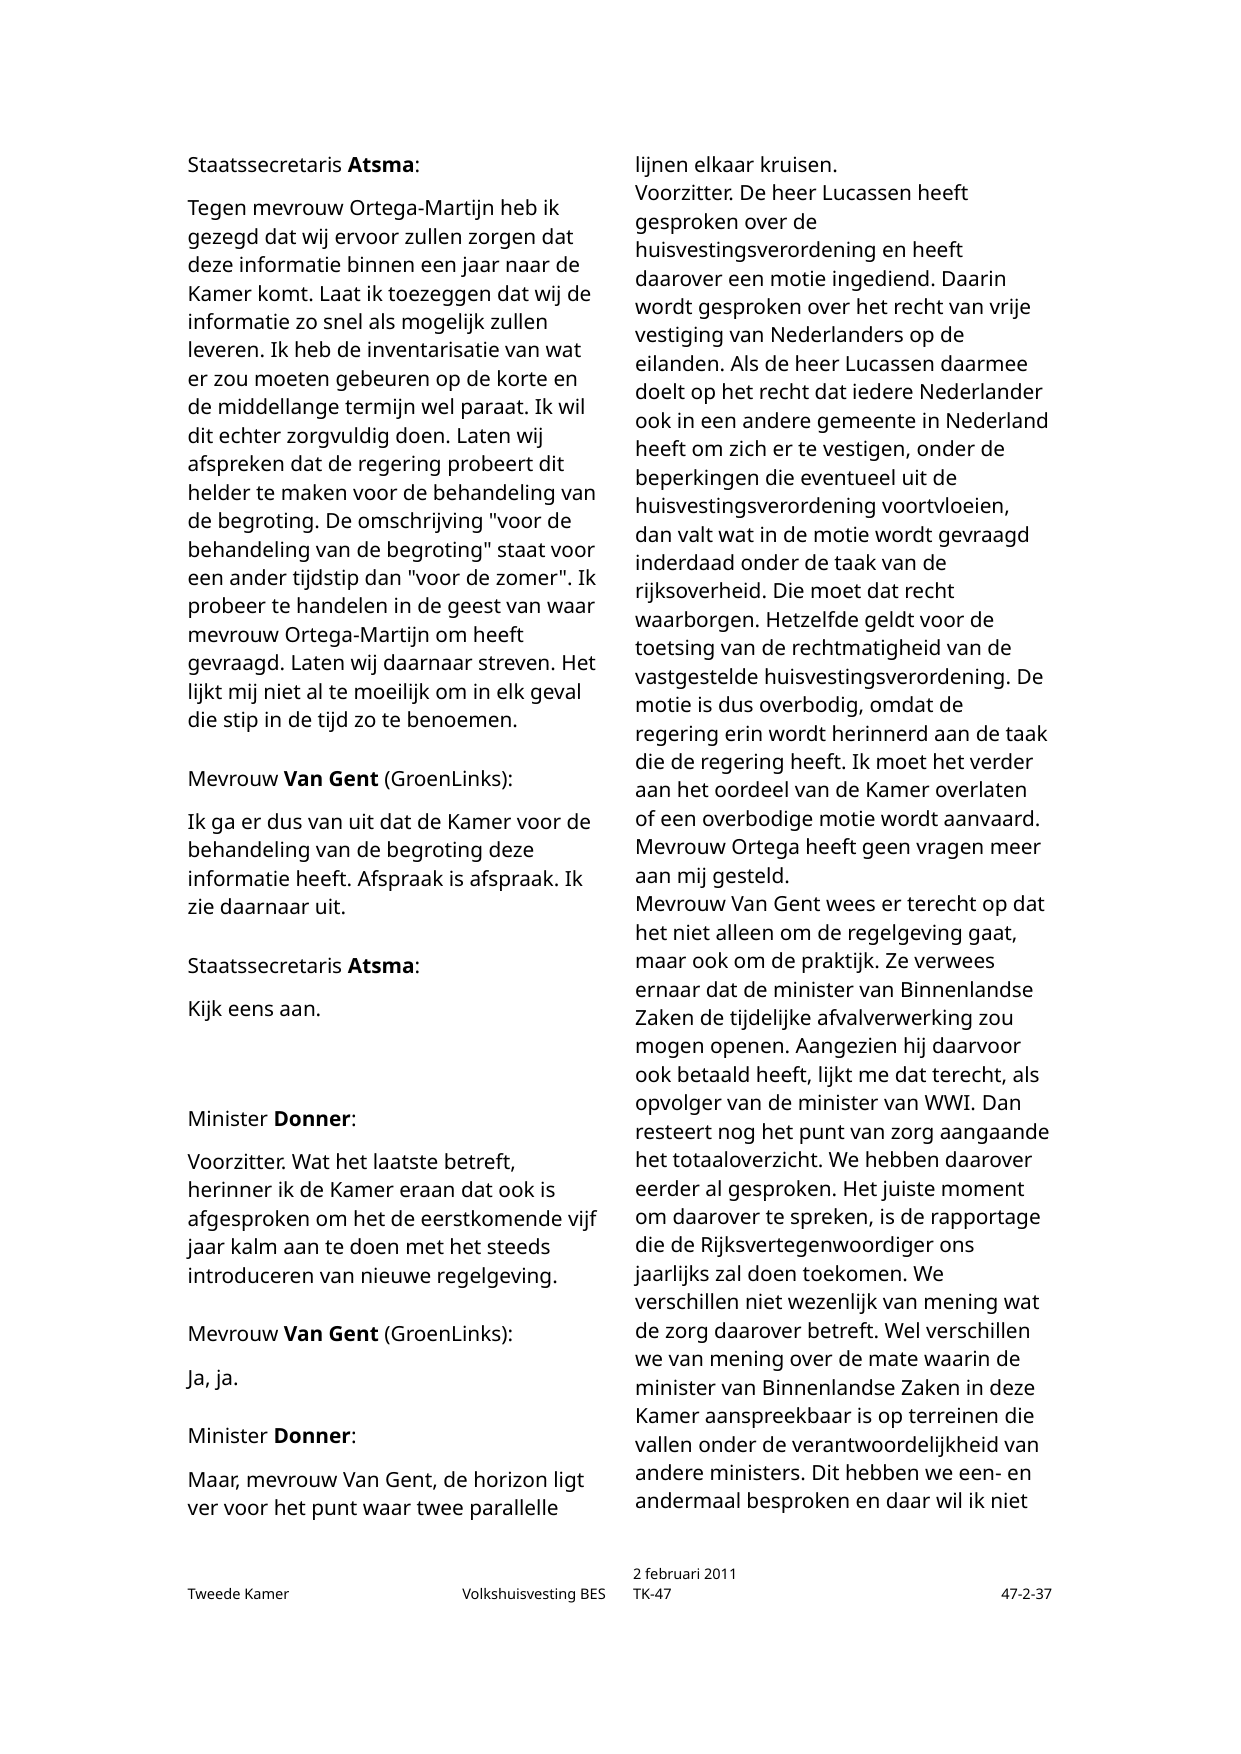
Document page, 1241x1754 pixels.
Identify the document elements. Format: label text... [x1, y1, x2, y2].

text Voorzitter. De heer Lucassen heeft gesproken over de huisvestingsverordening en heeft daarover een motie ingediend. Daarin wordt gesproken over het recht van vrije vestiging van Nederlanders op de eilanden. Als de heer Lucassen daarmee doelt op het recht dat iedere Nederlander ook in een andere gemeente in Nederland heeft om zich er te vestigen, onder de beperkingen die eventueel uit de huisvestingsverordening voortvloeien, dan valt wat in de motie wordt gevraagd inderdaad onder de taak van de rijksoverheid. Die moet dat recht waarborgen. Hetzelfde geldt voor de toetsing van de rechtmatigheid van de vastgestelde huisvestingsverordening. De motie is dus overbodig, omdat de regering erin wordt herinnerd aan de taak die de regering heeft. Ik moet het verder aan het oordeel van de Kamer overlaten of een overbodige motie wordt aanvaard. [635, 178, 1053, 832]
text Minister Donner: [187, 1104, 605, 1132]
text  [187, 1053, 605, 1081]
text Ja, ja. [187, 1363, 605, 1391]
text Mevrouw Van Gent (GroenLinks): [187, 764, 605, 792]
text Maar, mevrouw Van Gent, de horizon ligt ver voor het punt waar twee parallelle [187, 1465, 605, 1522]
text Staatssecretaris Atsma: [187, 150, 605, 178]
text Ik ga er dus van uit dat de Kamer voor de behandeling van de begroting deze informatie heeft. Afspraak is afspraak. Ik zie daarnaar uit. [187, 807, 605, 921]
text Minister Donner: [187, 1421, 605, 1450]
text Mevrouw Van Gent wees er terecht op dat het niet alleen om de regelgeving gaat, maar ook om de praktijk. Ze verwees ernaar dat de minister van Binnenlandse Zaken de tijdelijke afvalverwerking zou mogen openen. Aangezien hij daarvoor ook betaald heeft, lijkt me dat terecht, als opvolger van de minister van WWI. Dan resteert nog het punt van zorg aangaande het totaaloverzicht. We hebben daarover eerder al gesproken. Het juiste moment om daarover te spreken, is de rapportage die de Rijksvertegenwoordiger ons jaarlijks zal doen toekomen. We verschillen niet wezenlijk van mening wat de zorg daarover betreft. Wel verschillen we van mening over de mate waarin de minister van Binnenlandse Zaken in deze Kamer aanspreekbaar is op terreinen die vallen onder de verantwoordelijkheid van andere ministers. Dit hebben we een- en andermaal besproken en daar wil ik niet [635, 889, 1053, 1515]
text Mevrouw Ortega heeft geen vragen meer aan mij gesteld. [635, 832, 1053, 889]
text Kijk eens aan. [187, 994, 605, 1023]
text Mevrouw Van Gent (GroenLinks): [187, 1319, 605, 1348]
text Tegen mevrouw Ortega-Martijn heb ik gezegd dat wij ervoor zullen zorgen dat deze informatie binnen een jaar naar de Kamer komt. Laat ik toezeggen dat wij de informatie zo snel als mogelijk zullen leveren. Ik heb de inventarisatie van wat er zou moeten gebeuren op de korte en de middellange termijn wel paraat. Ik wil dit echter zorgvuldig doen. Laten wij afspreken dat de regering probeert dit helder te maken voor de behandeling van de begroting. De omschrijving "voor de behandeling van de begroting" staat voor een ander tijdstip dan "voor de zomer". Ik probeer te handelen in de geest van waar mevrouw Ortega-Martijn om heeft gevraagd. Laten wij daarnaar streven. Het lijkt mij niet al te moeilijk om in elk geval die stip in de tijd zo te benoemen. [187, 193, 605, 734]
text Staatssecretaris Atsma: [187, 951, 605, 979]
text lijnen elkaar kruisen. [635, 150, 1053, 178]
text Voorzitter. Wat het laatste betreft, herinner ik de Kamer eraan dat ook is afgesproken om het de eerstkomende vijf jaar kalm aan te doen met het steeds introduceren van nieuwe regelgeving. [187, 1147, 605, 1289]
